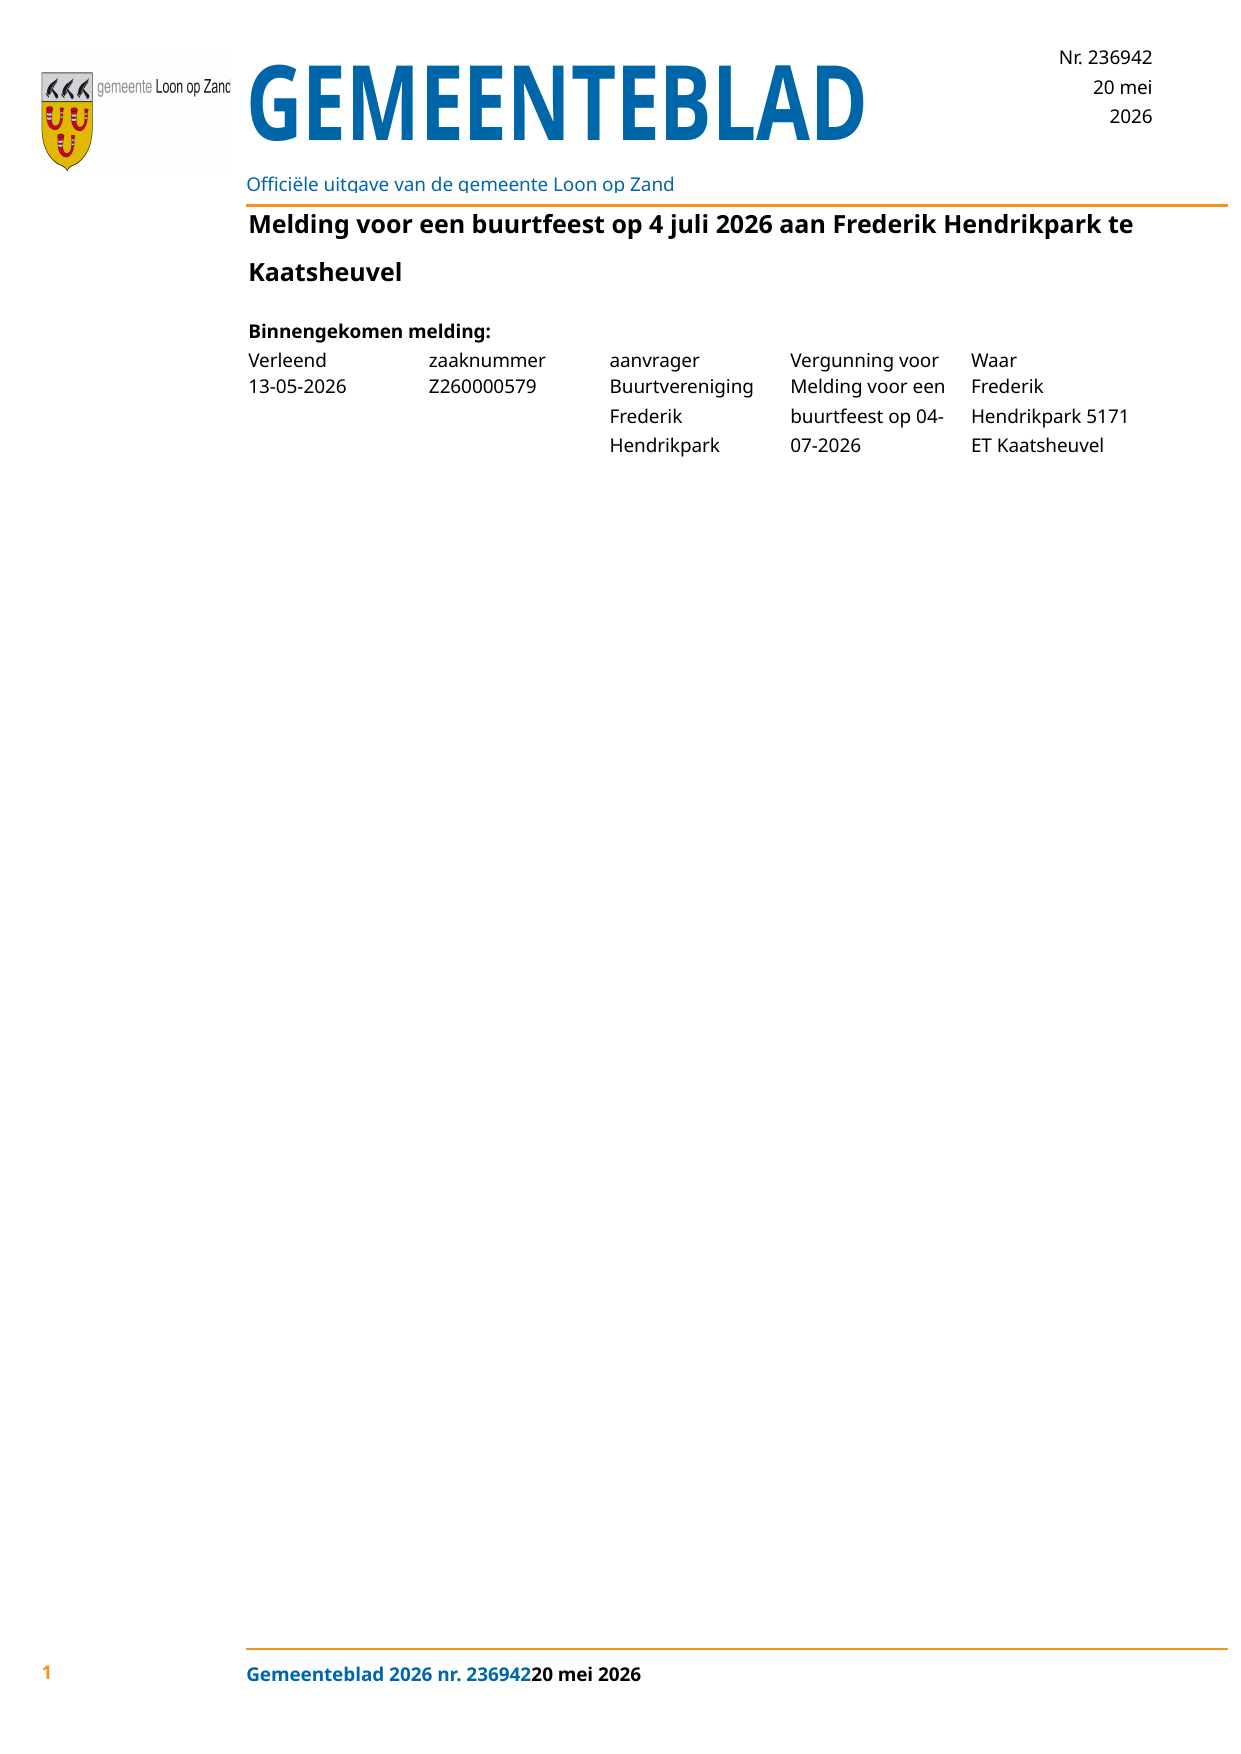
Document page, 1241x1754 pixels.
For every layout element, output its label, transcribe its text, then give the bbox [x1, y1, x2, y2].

table_cell Z260000579 [429, 373, 609, 458]
table_header Waar [971, 348, 1152, 373]
table_cell Frederik Hendrikpark 5171 ET Kaatsheuvel [971, 373, 1152, 458]
table_cell 13-05-2026 [248, 373, 429, 458]
picture [41, 47, 231, 172]
table_cell Buurtvereniging Frederik Hendrikpark [609, 373, 790, 458]
table_header Verleend [248, 348, 429, 373]
table_header Vergunning voor [790, 348, 971, 373]
text Binnengekomen melding: [248, 318, 1152, 344]
table_cell Melding voor een buurtfeest op 04-07-2026 [790, 373, 971, 458]
text Melding voor een buurtfeest op 4 juli 2026 aan Frederik Hendrikpark te Kaatsheuvel [248, 207, 1152, 288]
table_header aanvrager [609, 348, 790, 373]
table_header zaaknummer [429, 348, 609, 373]
